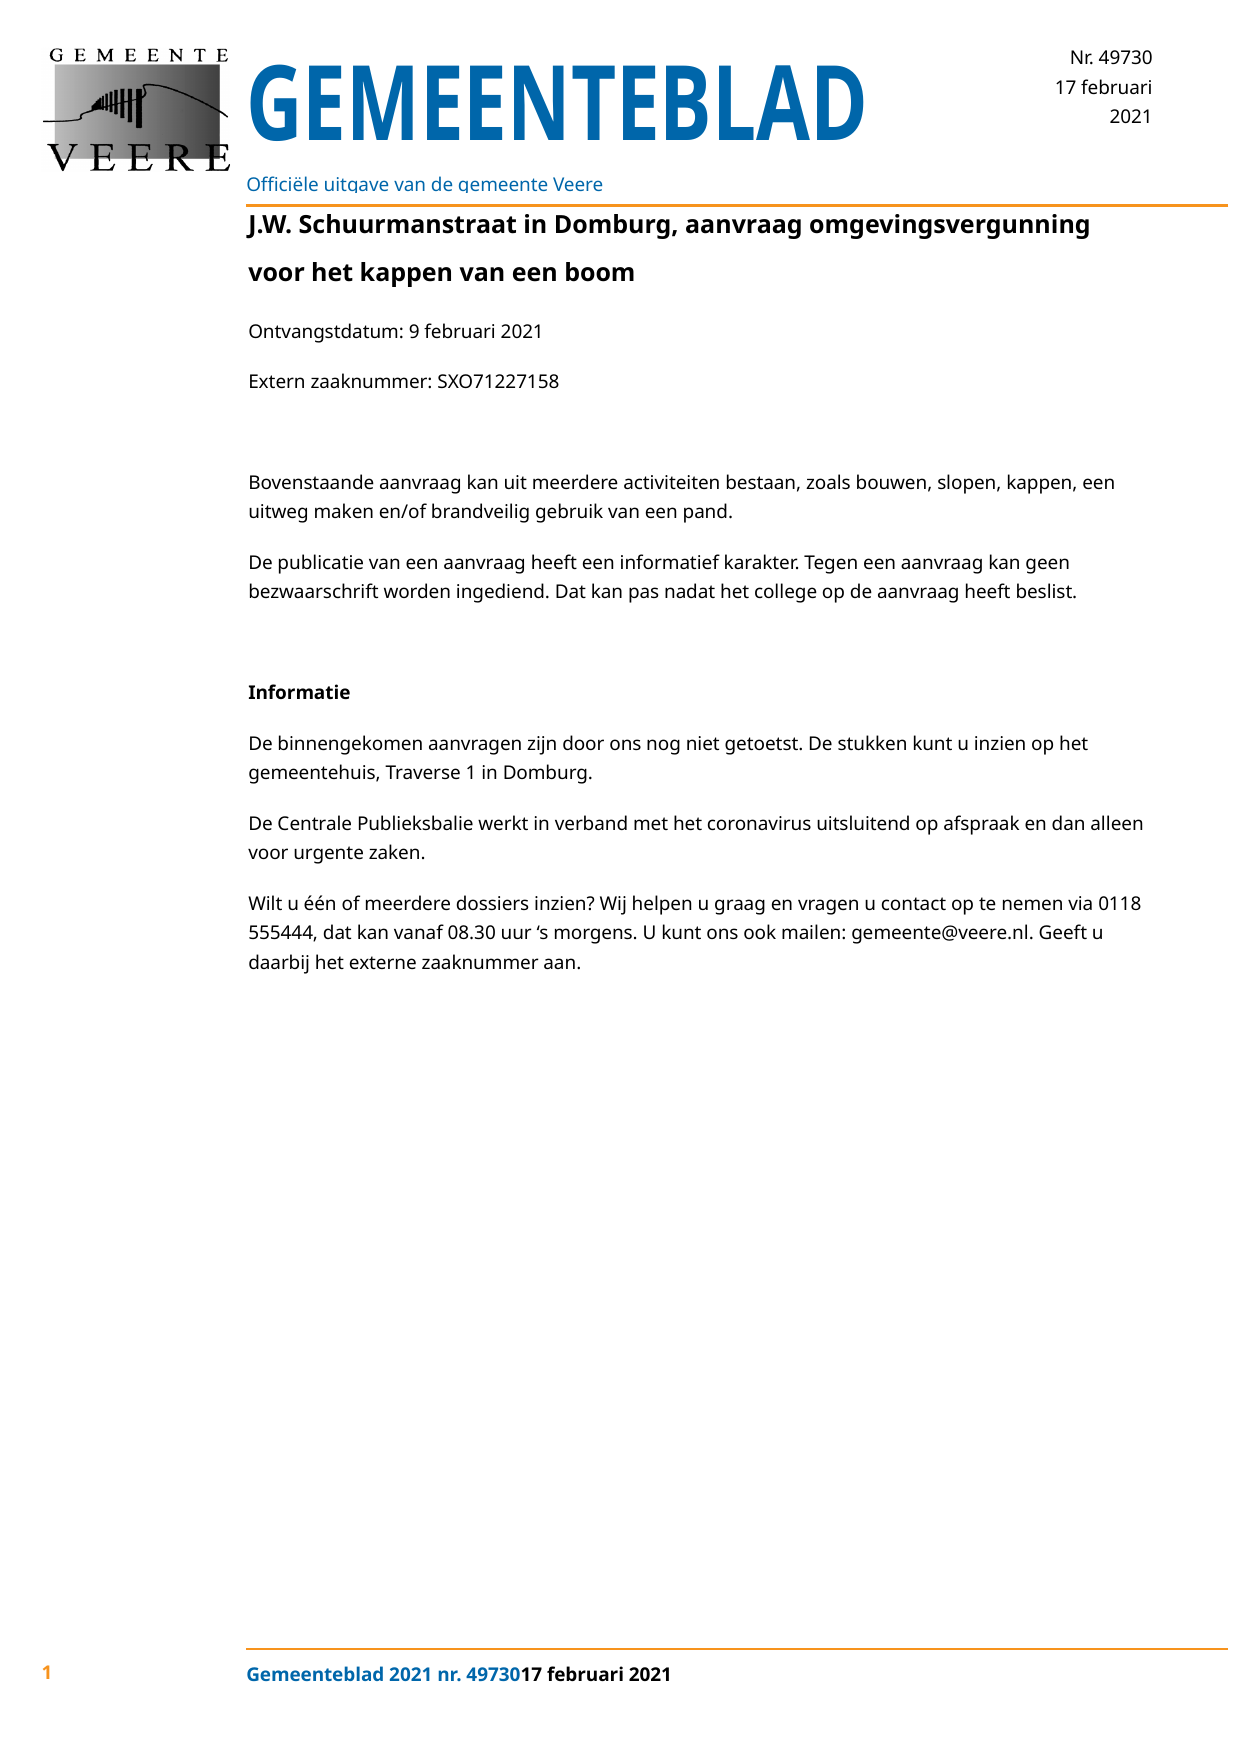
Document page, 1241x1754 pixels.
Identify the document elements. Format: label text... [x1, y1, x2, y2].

text Bovenstaande aanvraag kan uit meerdere activiteiten bestaan, zoals bouwen, slopen, kappen, een uitweg maken en/of brandveilig gebruik van een pand. [248, 469, 1152, 524]
text Ontvangstdatum: 9 februari 2021 [248, 318, 1152, 344]
text Extern zaaknummer: SXO71227158 [248, 368, 1152, 394]
text De Centrale Publieksbalie werkt in verband met het coronavirus uitsluitend op afspraak en dan alleen voor urgente zaken. [248, 810, 1152, 865]
text Informatie [248, 679, 1152, 705]
text De publicatie van een aanvraag heeft een informatief karakter. Tegen een aanvraag kan geen bezwaarschrift worden ingediend. Dat kan pas nadat het college op de aanvraag heeft beslist. [248, 549, 1152, 604]
picture [41, 47, 231, 172]
text J.W. Schuurmanstraat in Domburg, aanvraag omgevingsvergunning voor het kappen van een boom [248, 207, 1152, 288]
text Wilt u één of meerdere dossiers inzien? Wij helpen u graag en vragen u contact op te nemen via 0118 555444, dat kan vanaf 08.30 uur ‘s morgens. U kunt ons ook mailen: gemeente@veere.nl. Geeft u daarbij het externe zaaknummer aan. [248, 890, 1152, 975]
text De binnengekomen aanvragen zijn door ons nog niet getoetst. De stukken kunt u inzien op het gemeentehuis, Traverse 1 in Domburg. [248, 730, 1152, 785]
